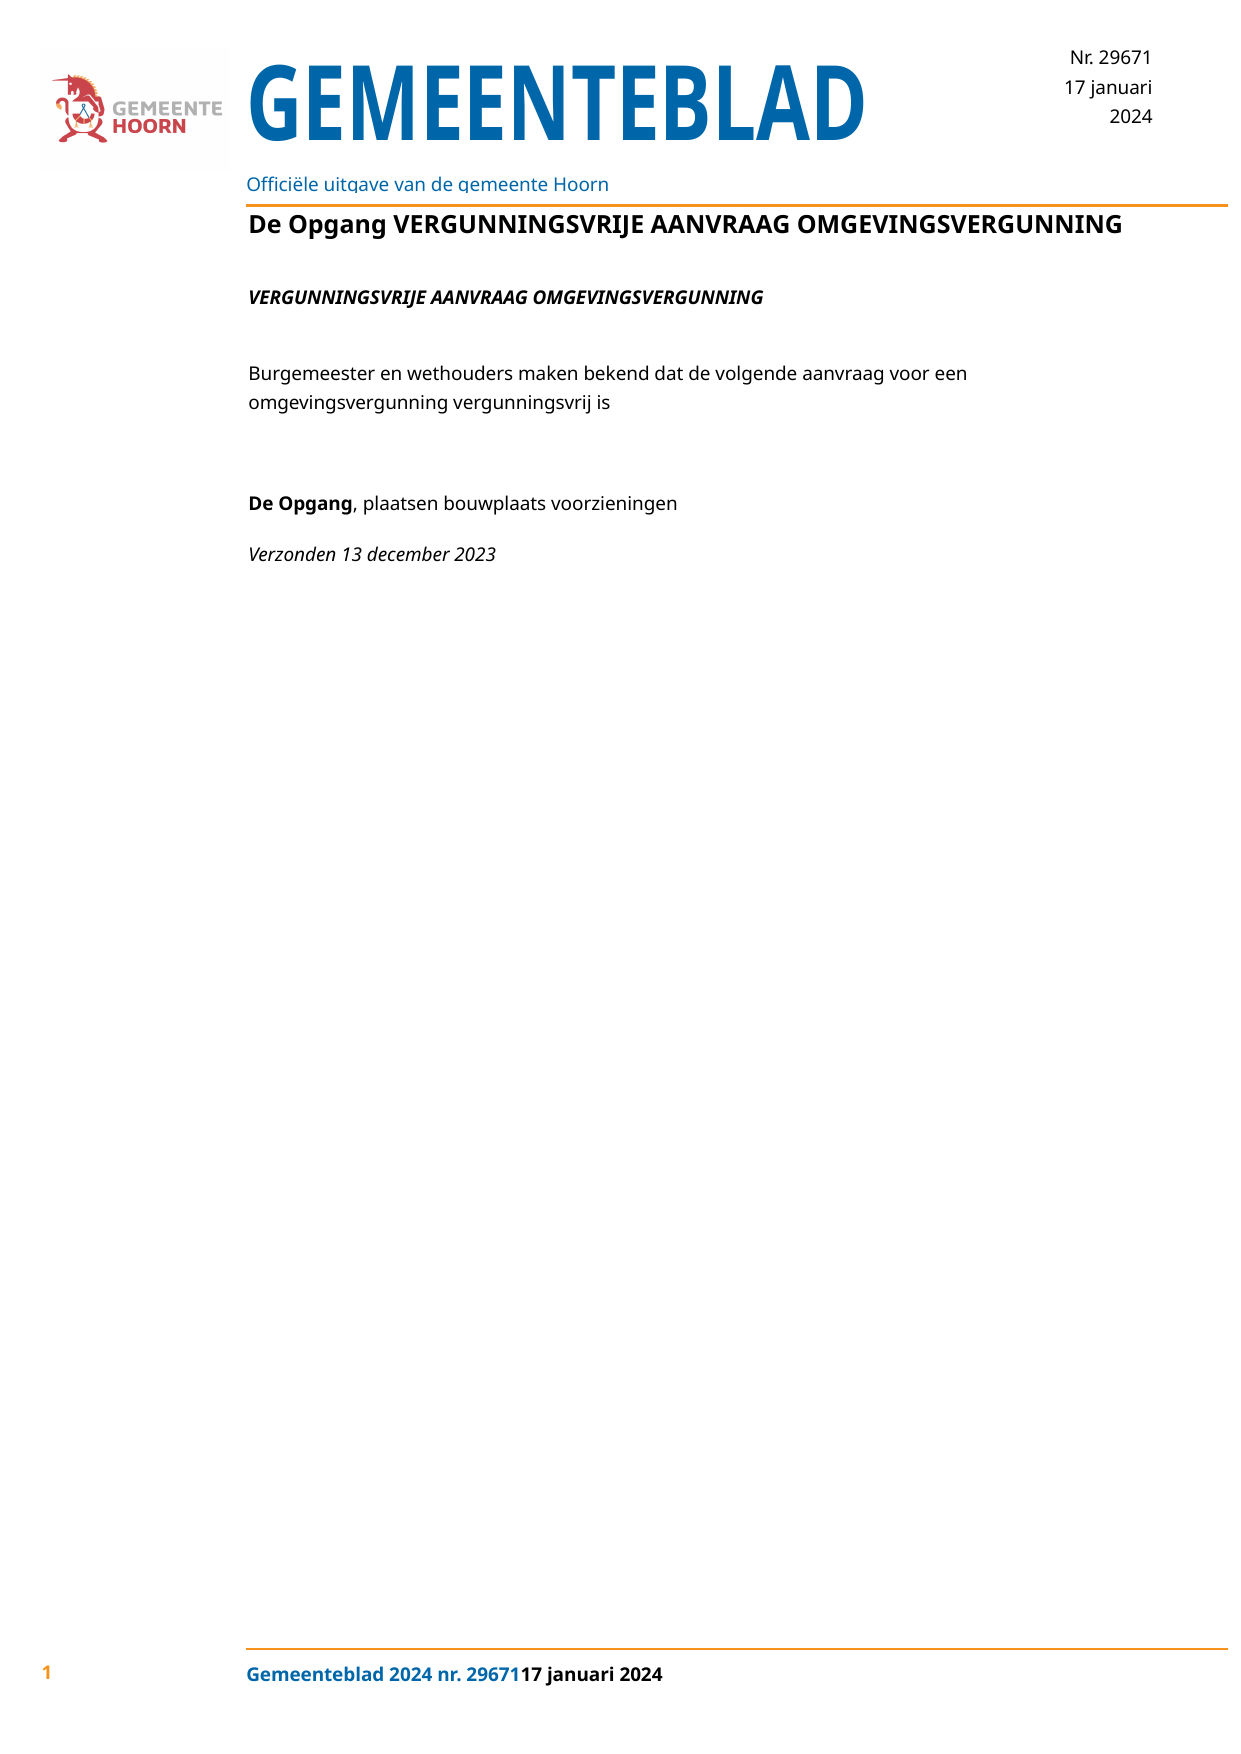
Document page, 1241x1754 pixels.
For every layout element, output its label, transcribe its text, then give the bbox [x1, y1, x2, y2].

text De Opgang, plaatsen bouwplaats voorzieningen [248, 490, 1152, 516]
text Burgemeester en wethouders maken bekend dat de volgende aanvraag voor een omgevingsvergunning vergunningsvrij is [248, 360, 1152, 415]
text Verzonden 13 december 2023 [248, 541, 1152, 567]
text De Opgang VERGUNNINGSVRIJE AANVRAAG OMGEVINGSVERGUNNING [248, 207, 1152, 241]
text VERGUNNINGSVRIJE AANVRAAG OMGEVINGSVERGUNNING [248, 284, 1152, 309]
picture [41, 47, 231, 172]
